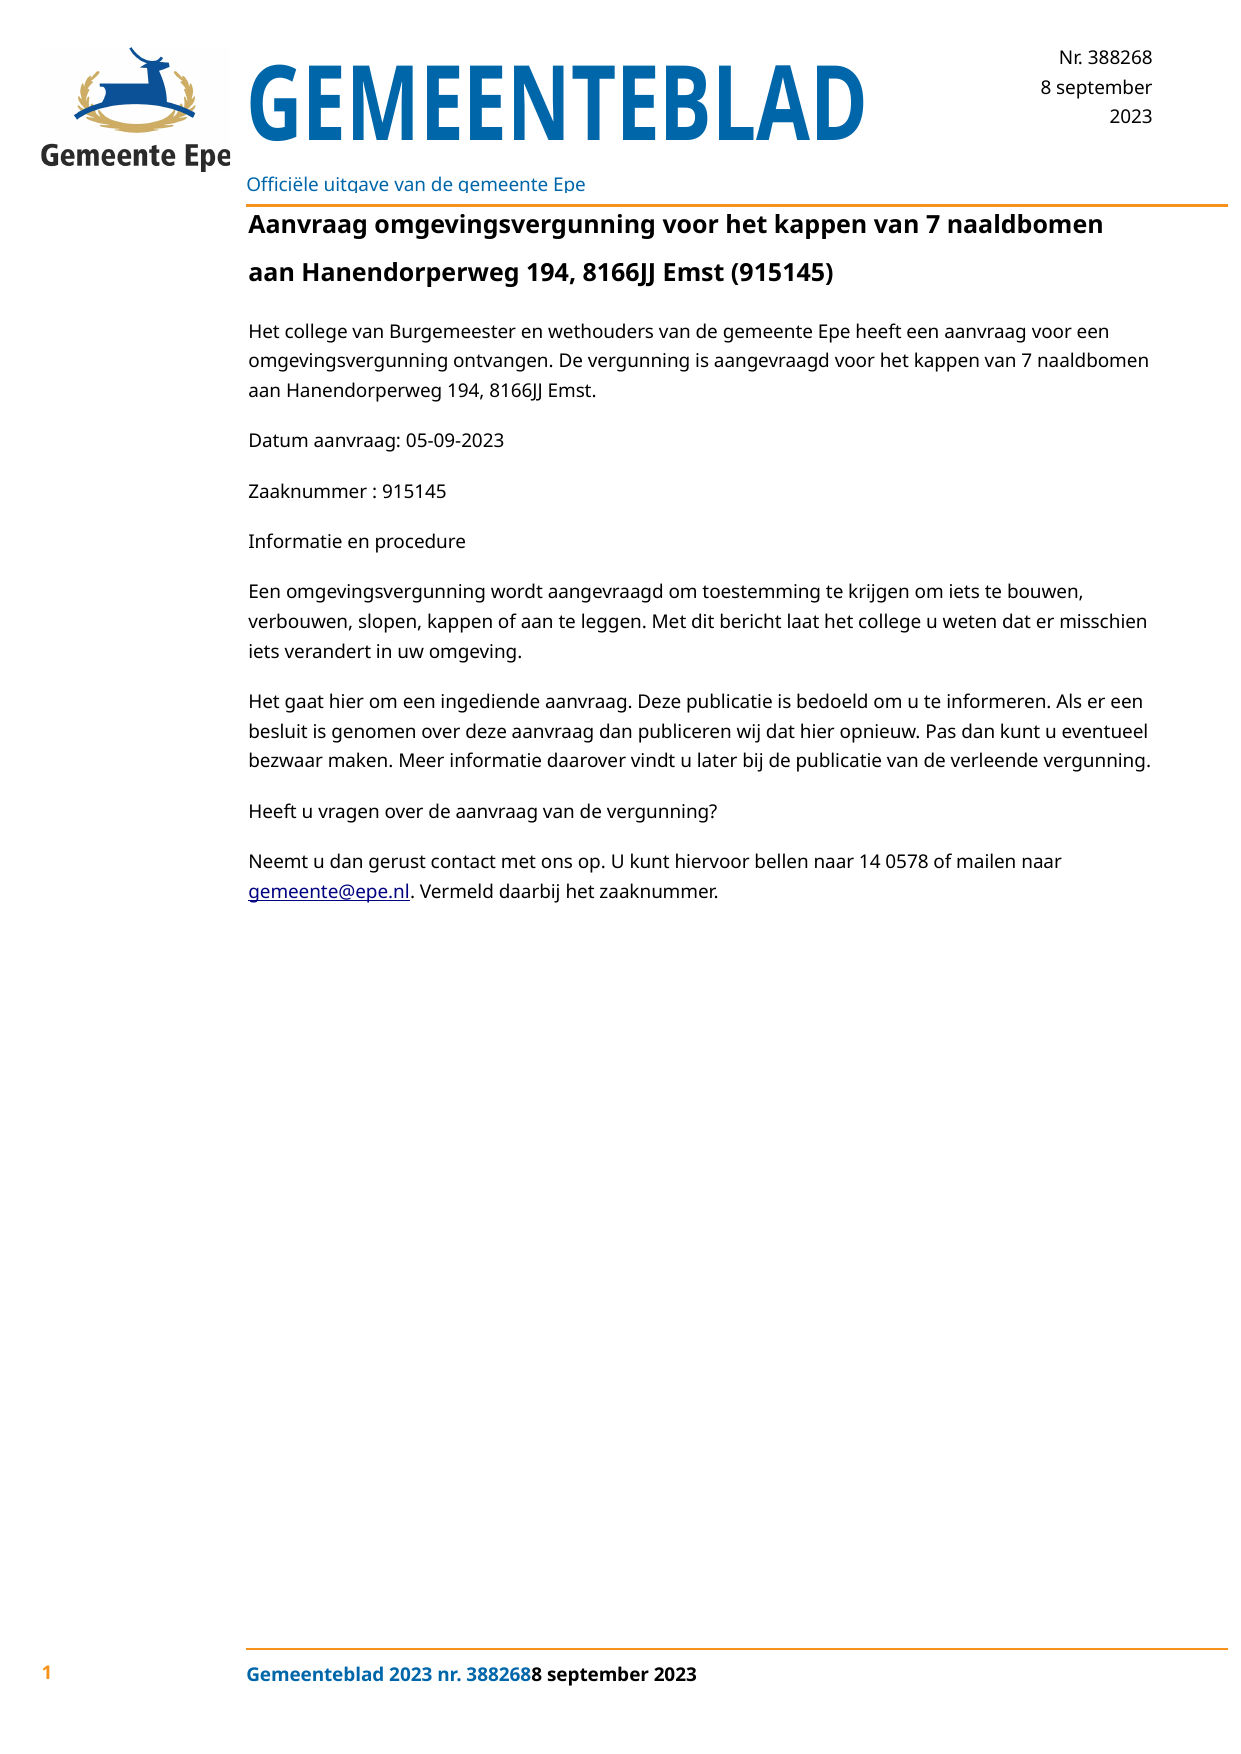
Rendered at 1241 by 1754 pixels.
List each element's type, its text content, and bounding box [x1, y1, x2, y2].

text Neemt u dan gerust contact met ons op. U kunt hiervoor bellen naar 14 0578 of mailen naar gemeente@epe.nl. Vermeld daarbij het zaaknummer. [248, 848, 1152, 904]
text Een omgevingsvergunning wordt aangevraagd om toestemming te krijgen om iets te bouwen, verbouwen, slopen, kappen of aan te leggen. Met dit bericht laat het college u weten dat er misschien iets verandert in uw omgeving. [248, 579, 1152, 664]
text Informatie en procedure [248, 528, 1152, 554]
text Het college van Burgemeester en wethouders van de gemeente Epe heeft een aanvraag voor een omgevingsvergunning ontvangen. De vergunning is aangevraagd voor het kappen van 7 naaldbomen aan Hanendorperweg 194, 8166JJ Emst. [248, 318, 1152, 403]
text Aanvraag omgevingsvergunning voor het kappen van 7 naaldbomen aan Hanendorperweg 194, 8166JJ Emst (915145) [248, 207, 1152, 288]
text Heeft u vragen over de aanvraag van de vergunning? [248, 798, 1152, 824]
picture [41, 47, 231, 172]
text Datum aanvraag: 05-09-2023 [248, 427, 1152, 453]
text Het gaat hier om een ingediende aanvraag. Deze publicatie is bedoeld om u te informeren. Als er een besluit is genomen over deze aanvraag dan publiceren wij dat hier opnieuw. Pas dan kunt u eventueel bezwaar maken. Meer informatie daarover vindt u later bij de publicatie van de verleende vergunning. [248, 688, 1152, 773]
text Zaaknummer : 915145 [248, 478, 1152, 504]
